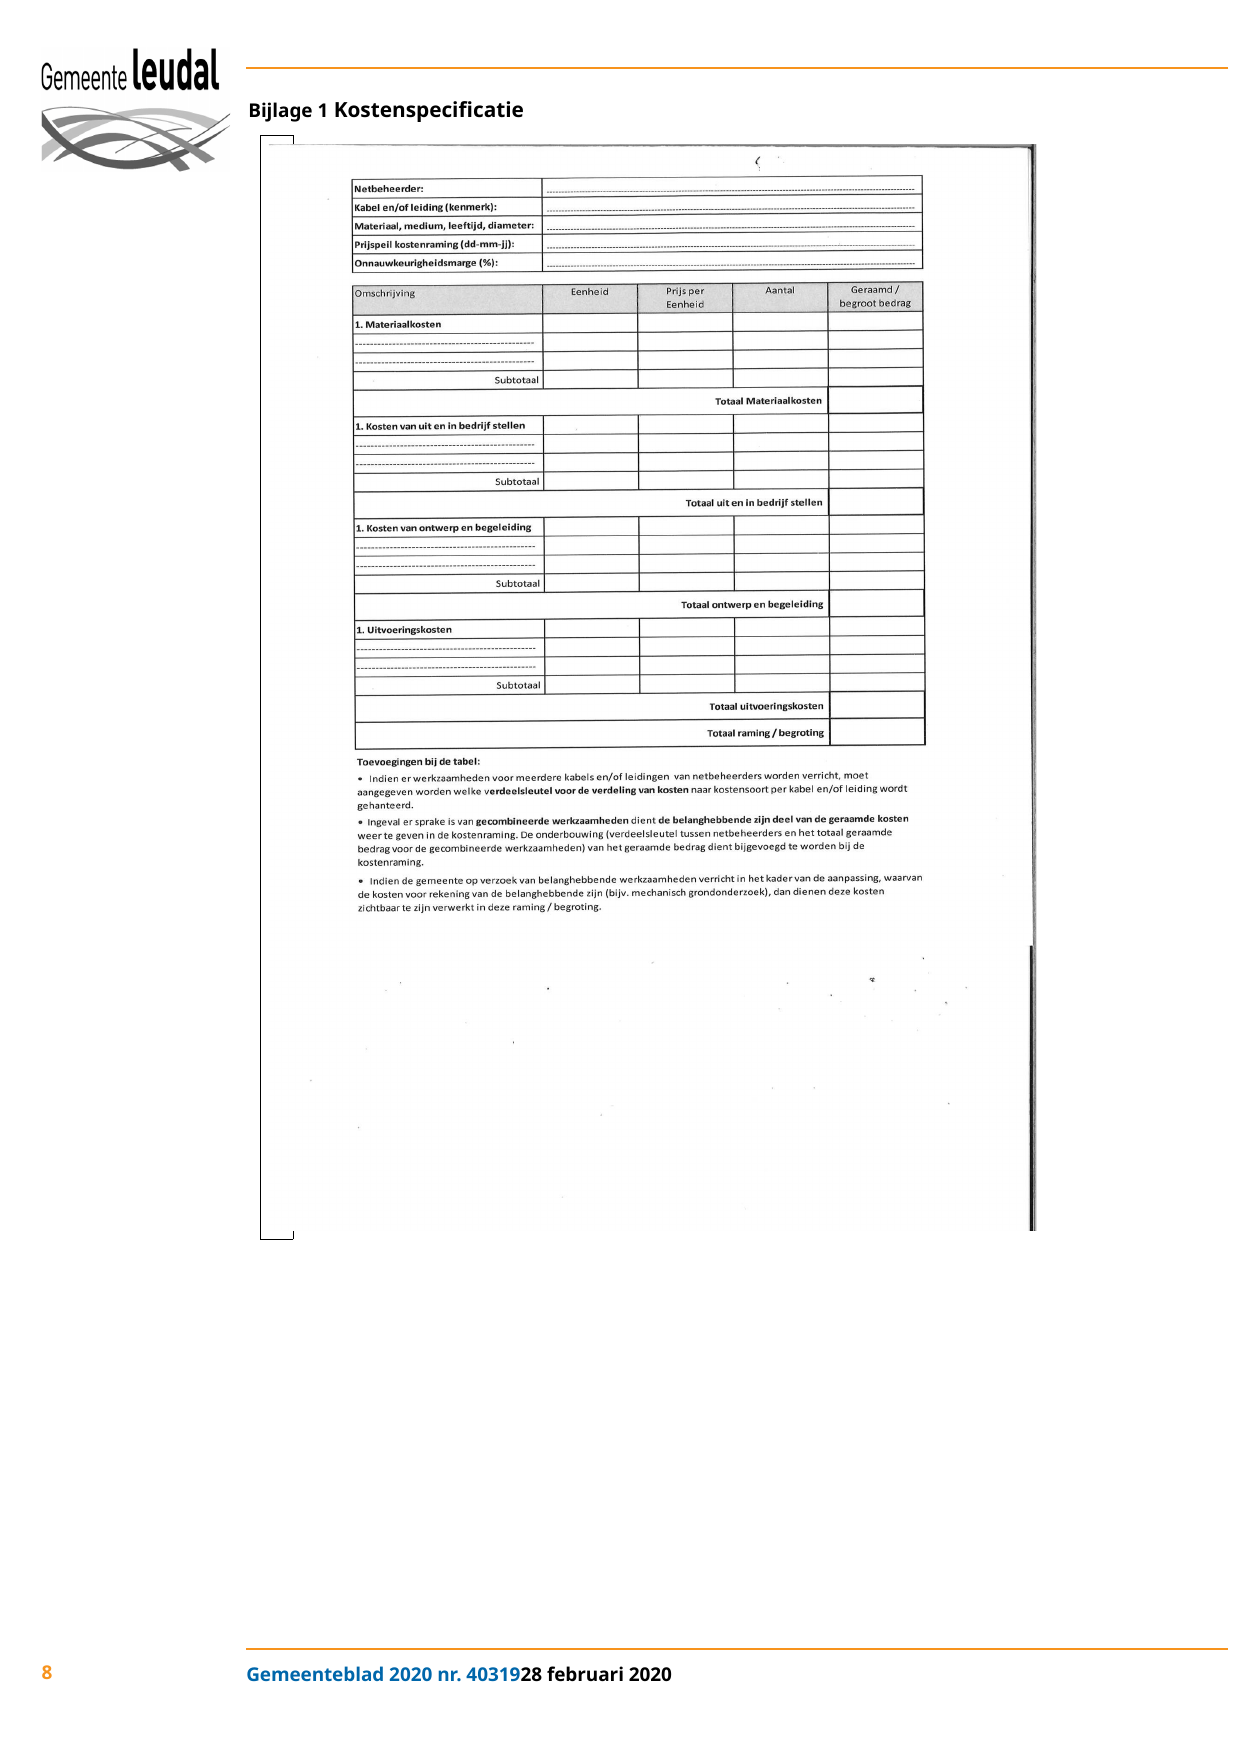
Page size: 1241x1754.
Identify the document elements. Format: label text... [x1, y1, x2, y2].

text Bijlage 1 Kostenspecificatie [248, 95, 1152, 123]
picture [41, 47, 231, 172]
picture [268, 144, 1037, 1231]
